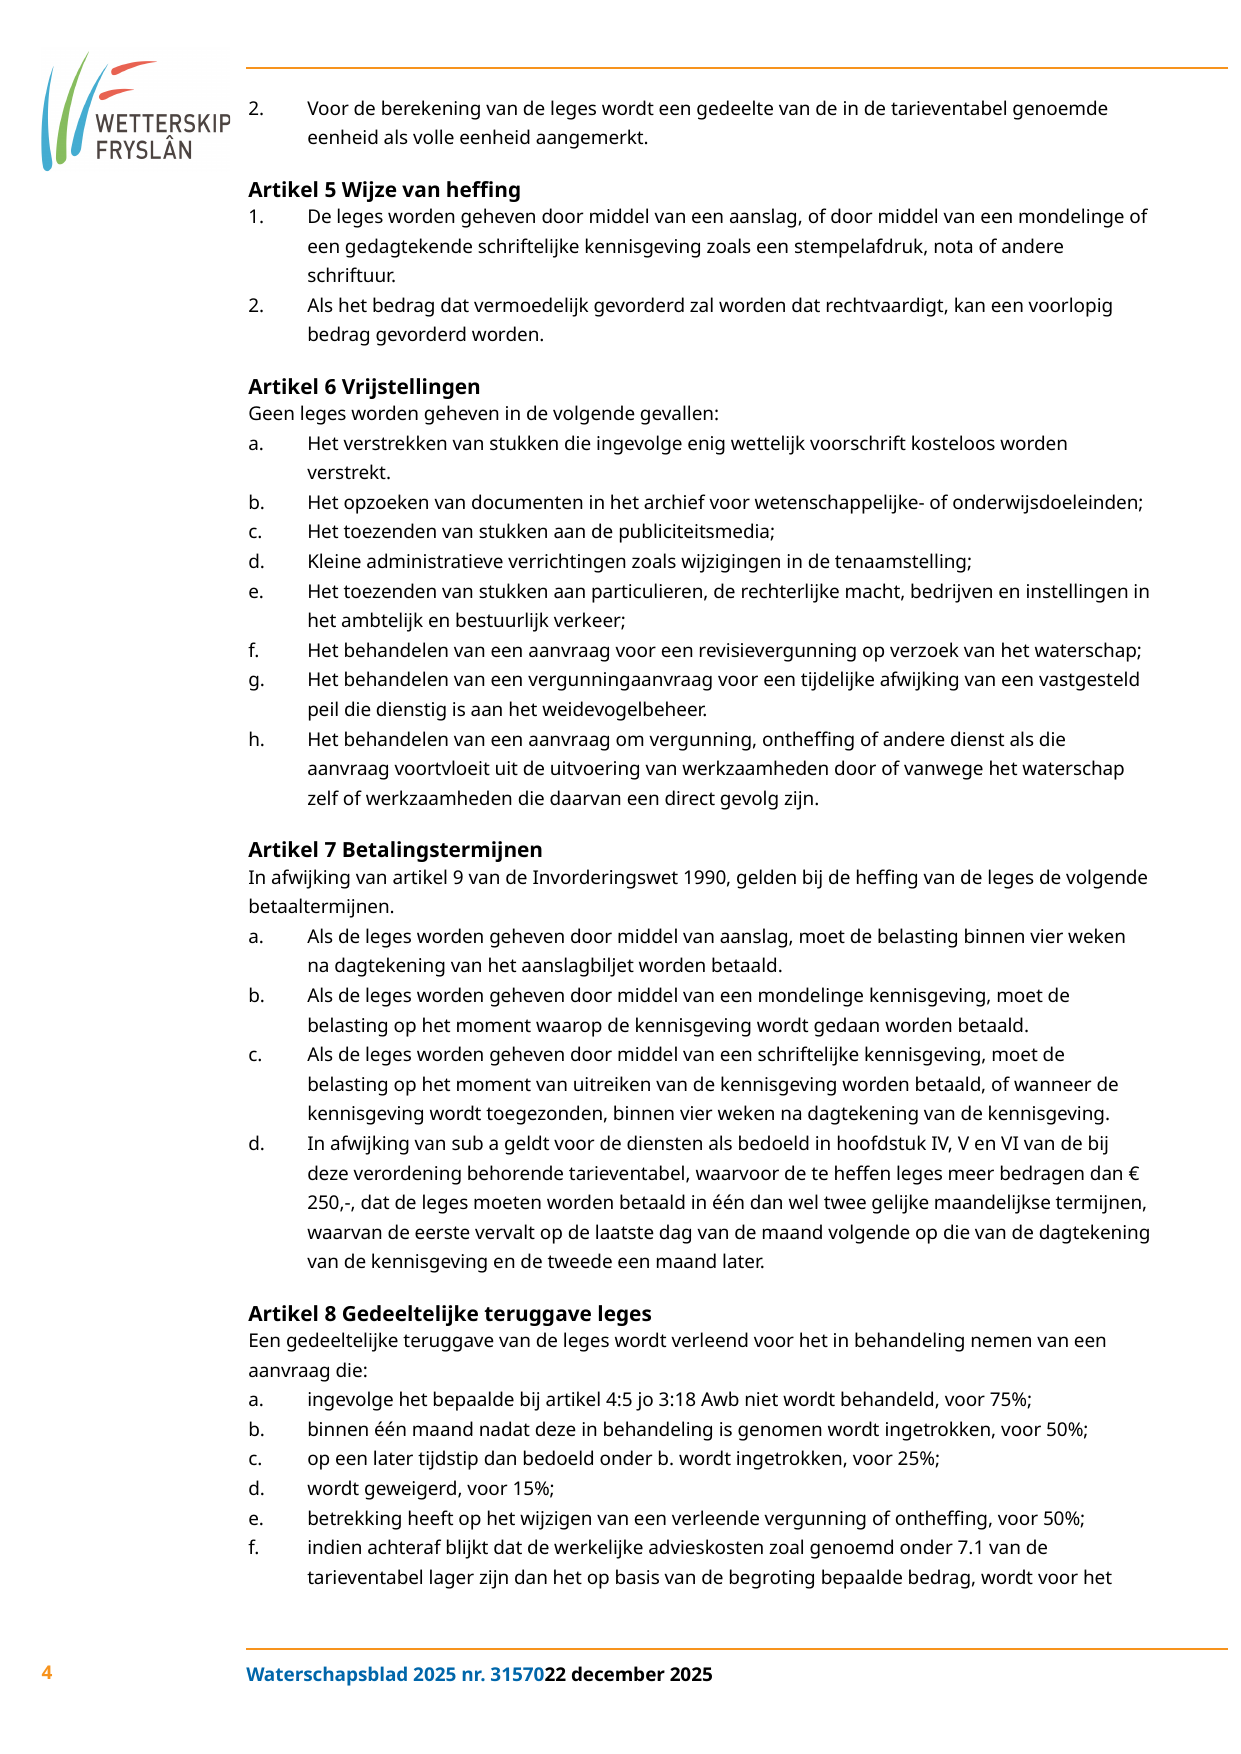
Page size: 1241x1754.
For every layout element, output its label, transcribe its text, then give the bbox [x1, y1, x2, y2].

list Als het bedrag dat vermoedelijk gevorderd zal worden dat rechtvaardigt, kan een voorlopig bedrag gevorderd worden. [248, 292, 1152, 347]
list op een later tijdstip dan bedoeld onder b. wordt ingetrokken, voor 25%; [248, 1446, 1152, 1471]
list Als de leges worden geheven door middel van een mondelinge kennisgeving, moet de belasting op het moment waarop de kennisgeving wordt gedaan worden betaald. [248, 982, 1152, 1037]
text Een gedeeltelijke teruggave van de leges wordt verleend voor het in behandeling nemen van een aanvraag die: [248, 1327, 1152, 1383]
text Artikel 5 Wijze van heffing [248, 175, 1152, 203]
list Als de leges worden geheven door middel van aanslag, moet de belasting binnen vier weken na dagtekening van het aanslagbiljet worden betaald. [248, 923, 1152, 978]
list Voor de berekening van de leges wordt een gedeelte van de in de tarieventabel genoemde eenheid als volle eenheid aangemerkt. [248, 95, 1152, 150]
text Artikel 6 Vrijstellingen [248, 372, 1152, 400]
text Artikel 8 Gedeeltelijke teruggave leges [248, 1299, 1152, 1327]
list ingevolge het bepaalde bij artikel 4:5 jo 3:18 Awb niet wordt behandeld, voor 75%; [248, 1386, 1152, 1412]
list Als de leges worden geheven door middel van een schriftelijke kennisgeving, moet de belasting op het moment van uitreiken van de kennisgeving worden betaald, of wanneer de kennisgeving wordt toegezonden, binnen vier weken na dagtekening van de kennisgeving. [248, 1041, 1152, 1126]
list indien achteraf blijkt dat de werkelijke advieskosten zoal genoemd onder 7.1 van de tarieventabel lager zijn dan het op basis van de begroting bepaalde bedrag, wordt voor het [248, 1534, 1152, 1590]
list Het verstrekken van stukken die ingevolge enig wettelijk voorschrift kosteloos worden verstrekt. [248, 430, 1152, 485]
list In afwijking van sub a geldt voor de diensten als bedoeld in hoofdstuk IV, V en VI van de bij deze verordening behorende tarieventabel, waarvoor de te heffen leges meer bedragen dan € 250,-, dat de leges moeten worden betaald in één dan wel twee gelijke maandelijkse termijnen, waarvan de eerste vervalt op de laatste dag van de maand volgende op die van de dagtekening van de kennisgeving en de tweede een maand later. [248, 1130, 1152, 1274]
list binnen één maand nadat deze in behandeling is genomen wordt ingetrokken, voor 50%; [248, 1416, 1152, 1442]
list betrekking heeft op het wijzigen van een verleende vergunning of ontheffing, voor 50%; [248, 1505, 1152, 1531]
text In afwijking van artikel 9 van de Invorderingswet 1990, gelden bij de heffing van de leges de volgende betaaltermijnen. [248, 864, 1152, 919]
text Artikel 7 Betalingstermijnen [248, 835, 1152, 864]
list Het toezenden van stukken aan particulieren, de rechterlijke macht, bedrijven en instellingen in het ambtelijk en bestuurlijk verkeer; [248, 578, 1152, 633]
list Het opzoeken van documenten in het archief voor wetenschappelijke- of onderwijsdoeleinden; [248, 489, 1152, 515]
list Het behandelen van een aanvraag voor een revisievergunning op verzoek van het waterschap; [248, 637, 1152, 663]
picture [41, 47, 231, 172]
list wordt geweigerd, voor 15%; [248, 1475, 1152, 1501]
list Het toezenden van stukken aan de publiciteitsmedia; [248, 519, 1152, 544]
list Het behandelen van een aanvraag om vergunning, ontheffing of andere dienst als die aanvraag voortvloeit uit de uitvoering van werkzaamheden door of vanwege het waterschap zelf of werkzaamheden die daarvan een direct gevolg zijn. [248, 726, 1152, 811]
list Het behandelen van een vergunningaanvraag voor een tijdelijke afwijking van een vastgesteld peil die dienstig is aan het weidevogelbeheer. [248, 667, 1152, 722]
list Kleine administratieve verrichtingen zoals wijzigingen in de tenaamstelling; [248, 548, 1152, 574]
text Geen leges worden geheven in de volgende gevallen: [248, 400, 1152, 426]
list De leges worden geheven door middel van een aanslag, of door middel van een mondelinge of een gedagtekende schriftelijke kennisgeving zoals een stempelafdruk, nota of andere schriftuur. [248, 203, 1152, 288]
